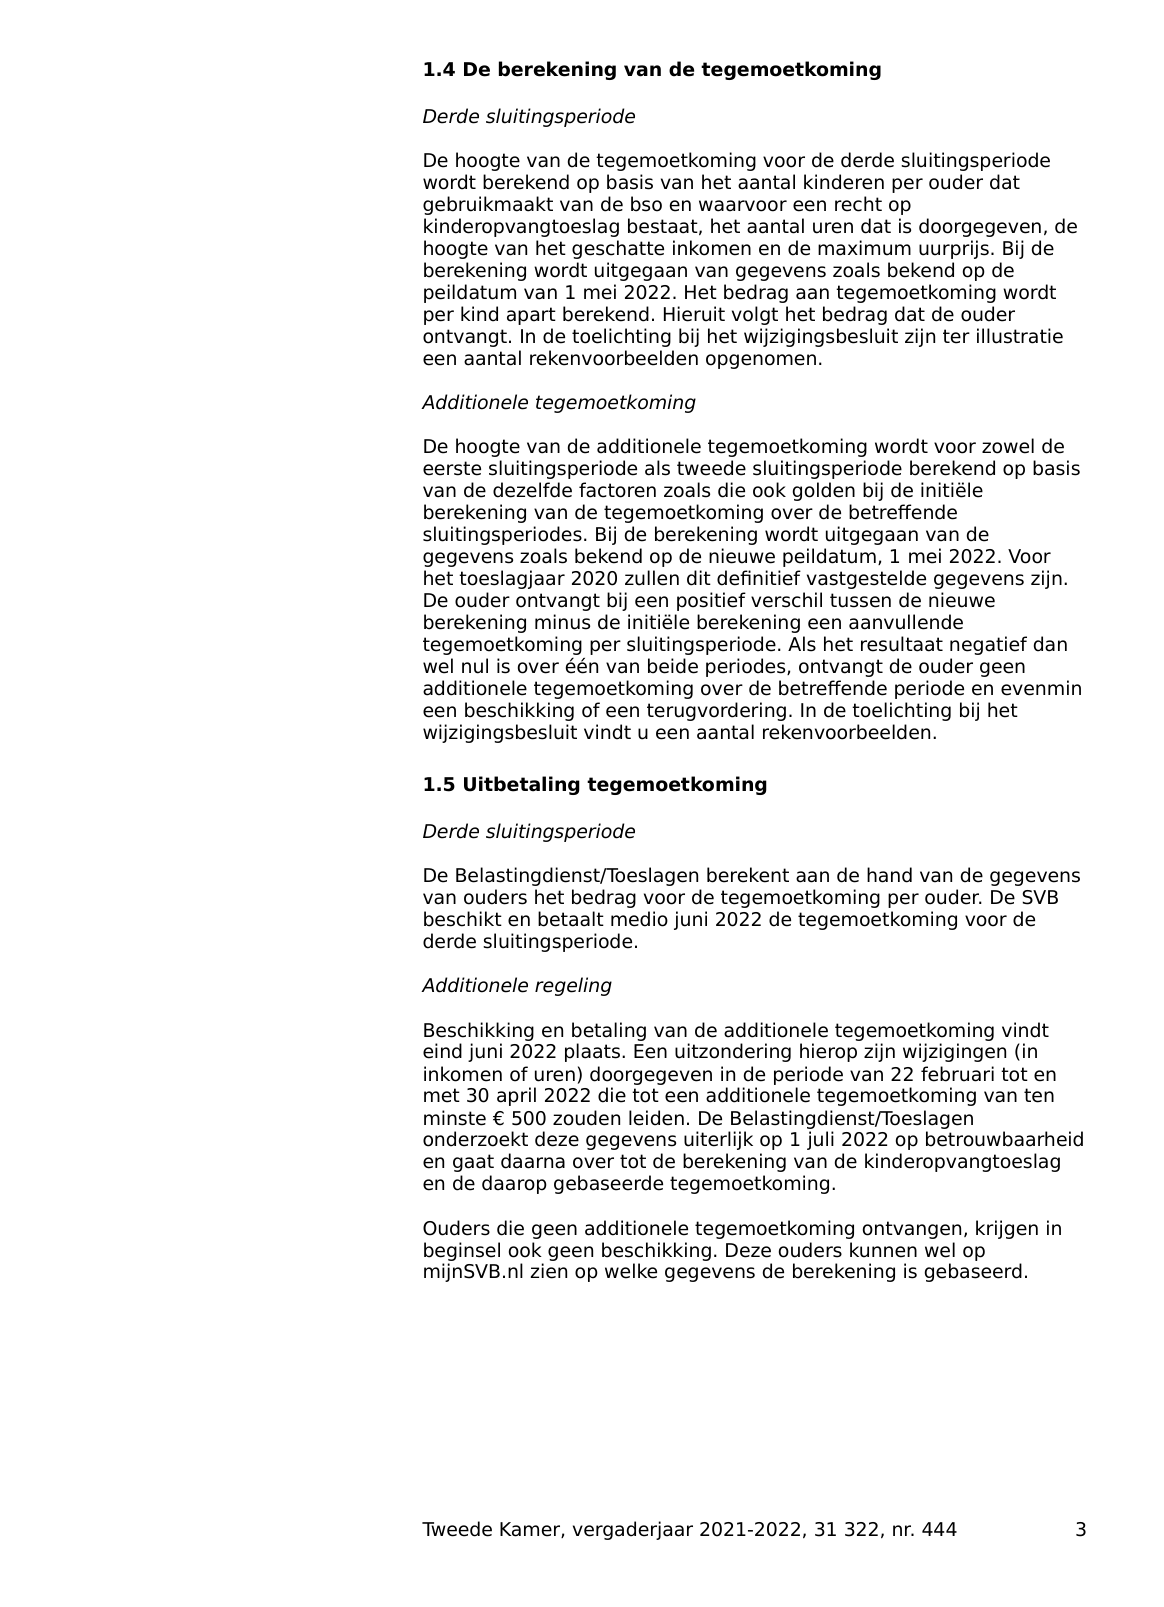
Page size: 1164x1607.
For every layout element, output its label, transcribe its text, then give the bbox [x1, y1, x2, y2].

subtitle 1.4 De berekening van de tegemoetkoming [422, 59, 1087, 81]
text De hoogte van de additionele tegemoetkoming wordt voor zowel de eerste sluitingsperiode als tweede sluitingsperiode berekend op basis van de dezelfde factoren zoals die ook golden bij de initiële berekening van de tegemoetkoming over de betreffende sluitingsperiodes. Bij de berekening wordt uitgegaan van de gegevens zoals bekend op de nieuwe peildatum, 1 mei 2022. Voor het toeslagjaar 2020 zullen dit definitief vastgestelde gegevens zijn. De ouder ontvangt bij een positief verschil tussen de nieuwe berekening minus de initiële berekening een aanvullende tegemoetkoming per sluitingsperiode. Als het resultaat negatief dan wel nul is over één van beide periodes, ontvangt de ouder geen additionele tegemoetkoming over de betreffende periode en evenmin een beschikking of een terugvordering. In de toelichting bij het wijzigingsbesluit vindt u een aantal rekenvoorbeelden. [422, 436, 1087, 744]
subtitle Additionele tegemoetkoming [422, 392, 1087, 414]
subtitle Additionele regeling [422, 975, 1087, 997]
subtitle Derde sluitingsperiode [422, 821, 1087, 843]
subtitle Derde sluitingsperiode [422, 106, 1087, 128]
text Beschikking en betaling van de additionele tegemoetkoming vindt eind juni 2022 plaats. Een uitzondering hierop zijn wijzigingen (in inkomen of uren) doorgegeven in de periode van 22 februari tot en met 30 april 2022 die tot een additionele tegemoetkoming van ten minste € 500 zouden leiden. De Belastingdienst/Toeslagen onderzoekt deze gegevens uiterlijk op 1 juli 2022 op betrouwbaarheid en gaat daarna over tot de berekening van de kinderopvangtoeslag en de daarop gebaseerde tegemoetkoming. [422, 1019, 1087, 1195]
text Ouders die geen additionele tegemoetkoming ontvangen, krijgen in beginsel ook geen beschikking. Deze ouders kunnen wel op mijnSVB.nl zien op welke gegevens de berekening is gebaseerd. [422, 1217, 1087, 1283]
subtitle 1.5 Uitbetaling tegemoetkoming [422, 774, 1087, 796]
text De Belastingdienst/Toeslagen berekent aan de hand van de gegevens van ouders het bedrag voor de tegemoetkoming per ouder. De SVB beschikt en betaalt medio juni 2022 de tegemoetkoming voor de derde sluitingsperiode. [422, 865, 1087, 953]
text De hoogte van de tegemoetkoming voor de derde sluitingsperiode wordt berekend op basis van het aantal kinderen per ouder dat gebruikmaakt van de bso en waarvoor een recht op kinderopvangtoeslag bestaat, het aantal uren dat is doorgegeven, de hoogte van het geschatte inkomen en de maximum uurprijs. Bij de berekening wordt uitgegaan van gegevens zoals bekend op de peildatum van 1 mei 2022. Het bedrag aan tegemoetkoming wordt per kind apart berekend. Hieruit volgt het bedrag dat de ouder ontvangt. In de toelichting bij het wijzigingsbesluit zijn ter illustratie een aantal rekenvoorbeelden opgenomen. [422, 150, 1087, 370]
